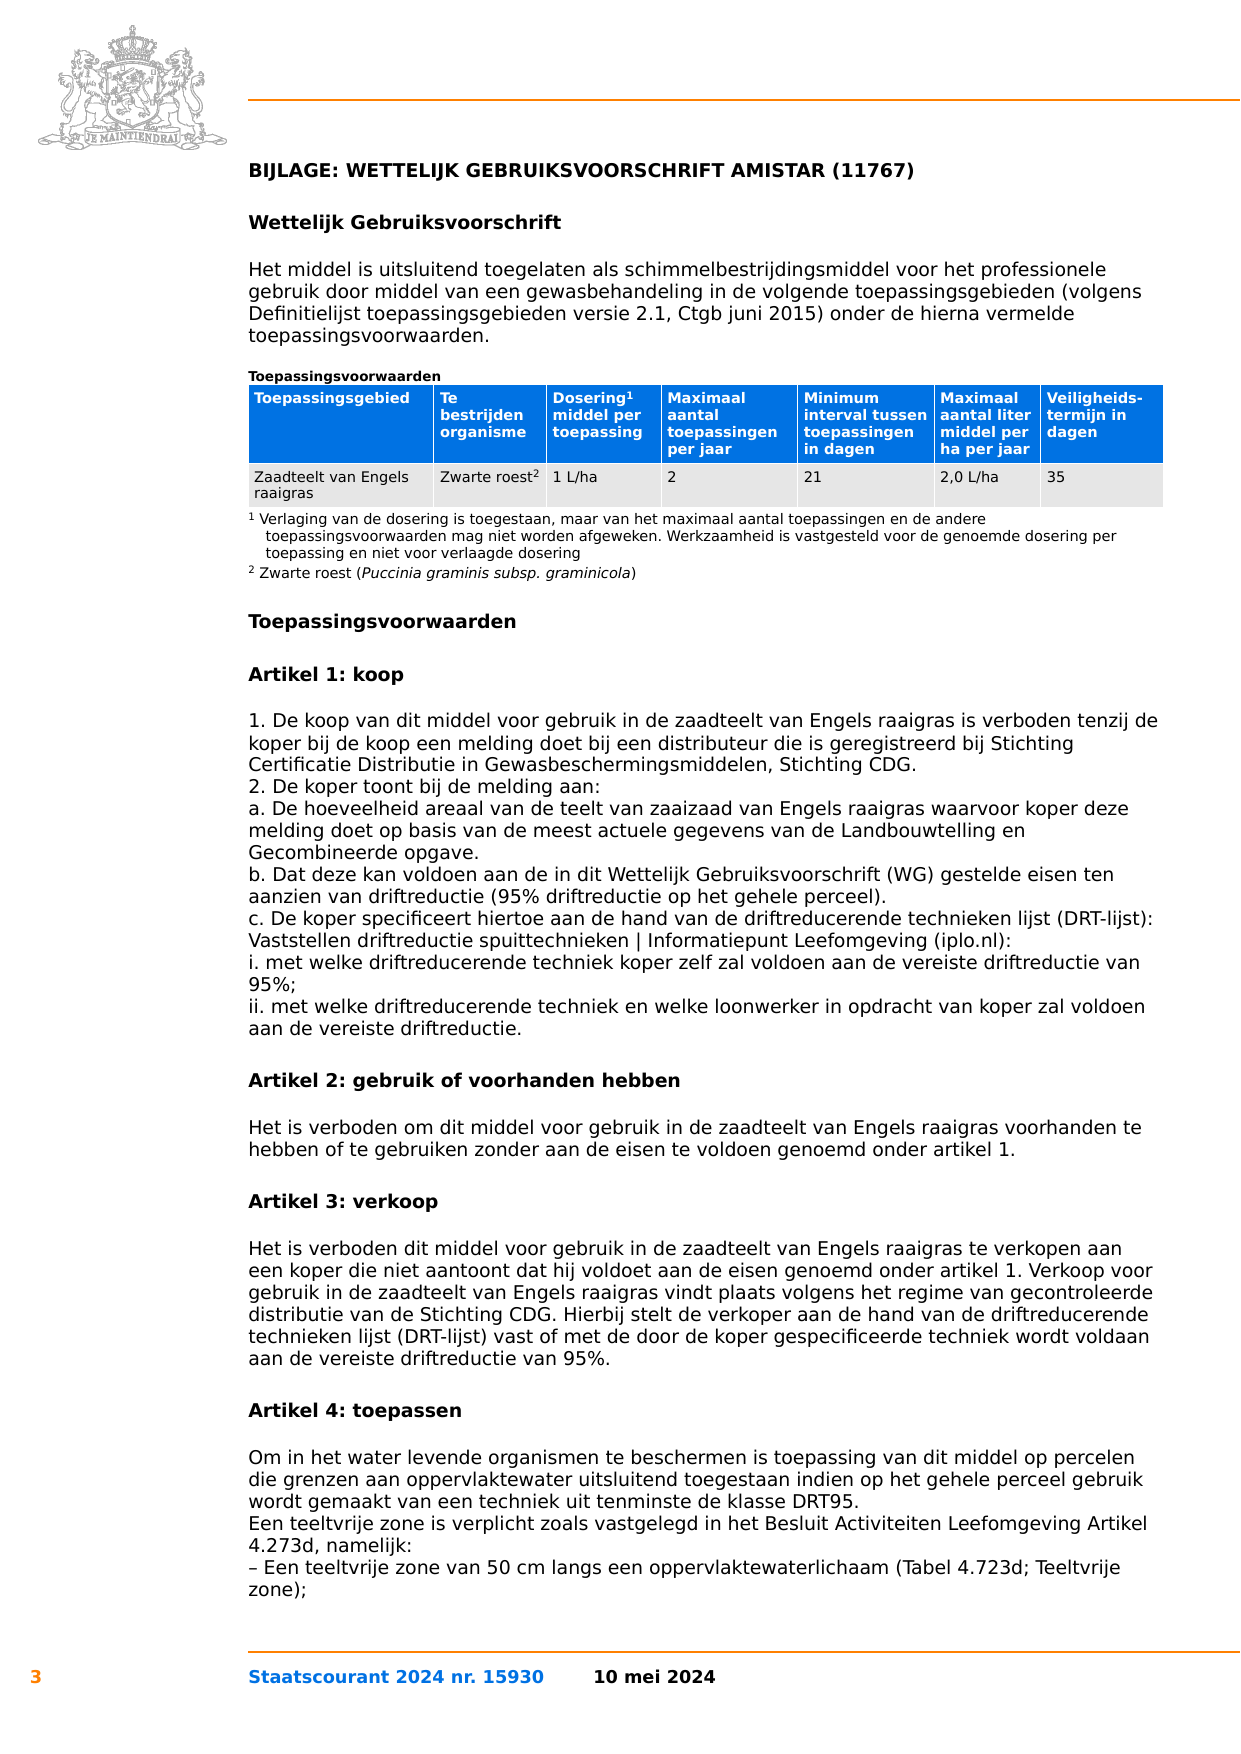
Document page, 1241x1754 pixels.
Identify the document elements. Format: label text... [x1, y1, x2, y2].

text ii. met welke driftreducerende techniek en welke loonwerker in opdracht van koper zal voldoen aan de vereiste driftreductie. [248, 996, 1163, 1040]
text 2. De koper toont bij de melding aan: [248, 776, 1163, 798]
subtitle Wettelijk Gebruiksvoorschrift [248, 212, 1163, 234]
table_cell 1 Verlaging van de dosering is toegestaan, maar van het maximaal aantal toepassingen en de andere toepassingsvoorwaarden mag niet worden afgeweken. Werkzaamheid is vastgesteld voor de genoemde dosering per toepassing en niet voor verlaagde dosering 2 Zwarte roest (Puccinia graminis subsp. graminicola) [248, 508, 1163, 581]
text Het is verboden om dit middel voor gebruik in de zaadteelt van Engels raaigras voorhanden te hebben of te gebruiken zonder aan de eisen te voldoen genoemd onder artikel 1. [248, 1117, 1163, 1161]
text c. De koper specificeert hiertoe aan de hand van de driftreducerende technieken lijst (DRT-lijst): Vaststellen driftreductie spuittechnieken | Informatiepunt Leefomgeving (iplo.nl): [248, 908, 1163, 952]
table_cell Maximaal aantal toepassingen per jaar [662, 385, 797, 463]
text b. Dat deze kan voldoen aan de in dit Wettelijk Gebruiksvoorschrift (WG) gestelde eisen ten aanzien van driftreductie (95% driftreductie op het gehele perceel). [248, 864, 1163, 908]
table_cell Te bestrijden organisme [434, 385, 546, 463]
table_cell Veiligheids-termijn in dagen [1041, 385, 1163, 463]
subtitle Artikel 4: toepassen [248, 1400, 1163, 1422]
text Het middel is uitsluitend toegelaten als schimmelbestrijdingsmiddel voor het professionele gebruik door middel van een gewasbehandeling in de volgende toepassingsgebieden (volgens Definitielijst toepassingsgebieden versie 2.1, Ctgb juni 2015) onder de hierna vermelde toepassingsvoorwaarden. [248, 259, 1163, 347]
subtitle Toepassingsvoorwaarden [248, 611, 1163, 633]
text Het is verboden dit middel voor gebruik in de zaadteelt van Engels raaigras te verkopen aan een koper die niet aantoont dat hij voldoet aan de eisen genoemd onder artikel 1. Verkoop voor gebruik in de zaadteelt van Engels raaigras vindt plaats volgens het regime van gecontroleerde distributie van de Stichting CDG. Hierbij stelt de verkoper aan de hand van de driftreducerende technieken lijst (DRT-lijst) vast of met de door de koper gespecificeerde techniek wordt voldaan aan de vereiste driftreductie van 95%. [248, 1238, 1163, 1370]
text Om in het water levende organismen te beschermen is toepassing van dit middel op percelen die grenzen aan oppervlaktewater uitsluitend toegestaan indien op het gehele perceel gebruik wordt gemaakt van een techniek uit tenminste de klasse DRT95. [248, 1447, 1163, 1513]
text – Een teeltvrije zone van 50 cm langs een oppervlaktewaterlichaam (Tabel 4.723d; Teeltvrije zone); [248, 1557, 1163, 1601]
subtitle Artikel 2: gebruik of voorhanden hebben [248, 1070, 1163, 1092]
subtitle Artikel 1: koop [248, 663, 1163, 685]
subtitle BIJLAGE: WETTELIJK GEBRUIKSVOORSCHRIFT AMISTAR (11767) [248, 160, 1163, 182]
table_cell 2,0 L/ha [935, 464, 1040, 507]
table_cell Maximaal aantal liter middel per ha per jaar [935, 385, 1040, 463]
subtitle Artikel 3: verkoop [248, 1191, 1163, 1213]
table_cell Minimum interval tussen toepassingen in dagen [798, 385, 934, 463]
table_cell 1 L/ha [547, 464, 661, 507]
table_cell Dosering1 middel per toepassing [547, 385, 661, 463]
table_header Toepassingsvoorwaarden [248, 369, 1163, 384]
text i. met welke driftreducerende techniek koper zelf zal voldoen aan de vereiste driftreductie van 95%; [248, 952, 1163, 996]
picture [38, 25, 227, 150]
table_cell Toepassingsgebied [249, 385, 433, 463]
table_cell Zaadteelt van Engels raaigras [249, 464, 433, 507]
text a. De hoeveelheid areaal van de teelt van zaaizaad van Engels raaigras waarvoor koper deze melding doet op basis van de meest actuele gegevens van de Landbouwtelling en Gecombineerde opgave. [248, 798, 1163, 864]
text 1. De koop van dit middel voor gebruik in de zaadteelt van Engels raaigras is verboden tenzij de koper bij de koop een melding doet bij een distributeur die is geregistreerd bij Stichting Certificatie Distributie in Gewasbeschermingsmiddelen, Stichting CDG. [248, 710, 1163, 776]
text Een teeltvrije zone is verplicht zoals vastgelegd in het Besluit Activiteiten Leefomgeving Artikel 4.273d, namelijk: [248, 1513, 1163, 1557]
table_cell 21 [798, 464, 934, 507]
table_cell 2 [662, 464, 797, 507]
table_cell 35 [1041, 464, 1163, 507]
table_cell Zwarte roest2 [434, 464, 546, 507]
